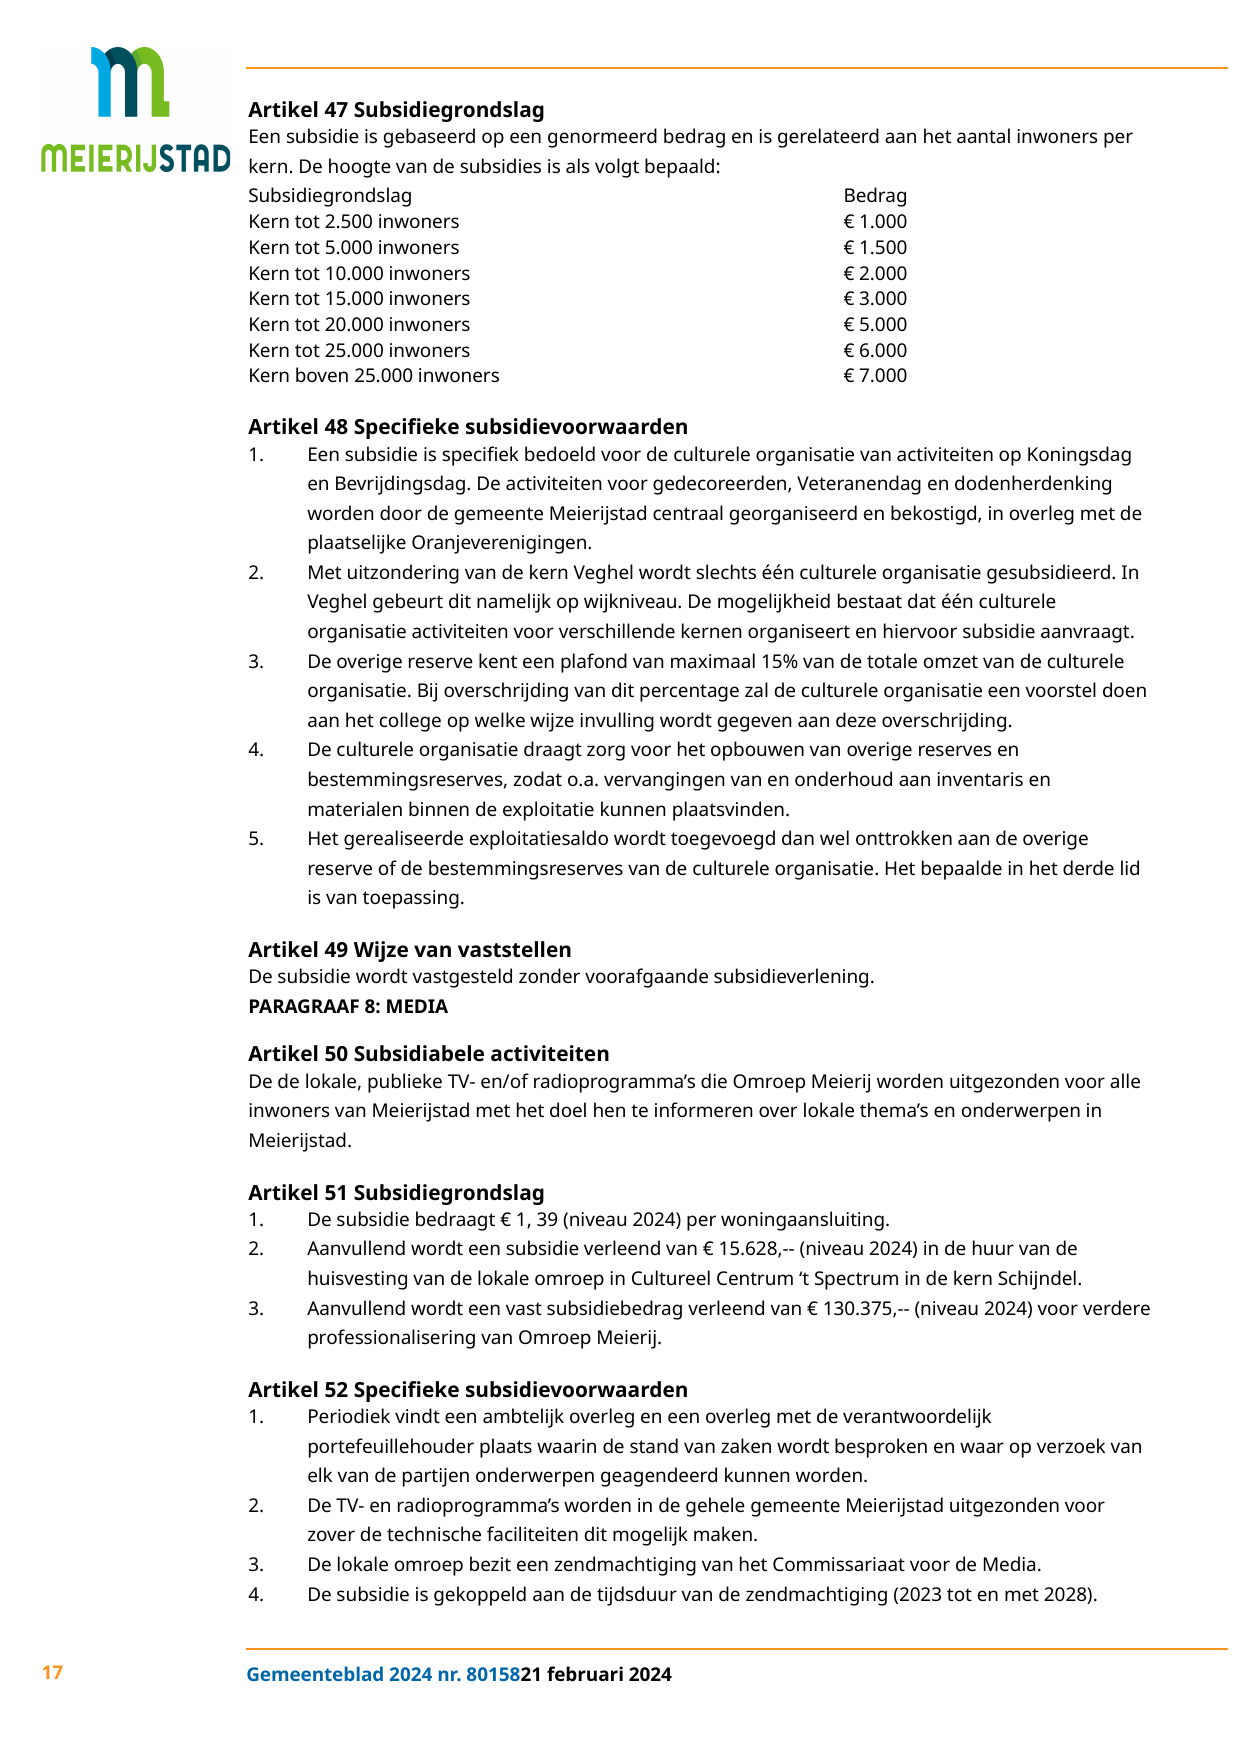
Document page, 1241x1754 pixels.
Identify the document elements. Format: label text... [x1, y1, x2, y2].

table_cell Kern tot 20.000 inwoners [248, 311, 843, 337]
text De de lokale, publieke TV- en/of radioprogramma’s die Omroep Meierij worden uitgezonden voor alle inwoners van Meierijstad met het doel hen te informeren over lokale thema’s en onderwerpen in Meierijstad. [248, 1068, 1152, 1153]
table_header Bedrag [843, 183, 1152, 208]
table_cell Kern tot 5.000 inwoners [248, 234, 843, 260]
text Een subsidie is gebaseerd op een genormeerd bedrag en is gerelateerd aan het aantal inwoners per kern. De hoogte van de subsidies is als volgt bepaald: [248, 123, 1152, 178]
list Aanvullend wordt een vast subsidiebedrag verleend van € 130.375,-- (niveau 2024) voor verdere professionalisering van Omroep Meierij. [248, 1295, 1152, 1350]
list De TV- en radioprogramma’s worden in de gehele gemeente Meierijstad uitgezonden voor zover de technische faciliteiten dit mogelijk maken. [248, 1492, 1152, 1547]
text PARAGRAAF 8: MEDIA [248, 993, 1152, 1019]
table_cell € 6.000 [843, 337, 1152, 363]
text Artikel 51 Subsidiegrondslag [248, 1178, 1152, 1206]
table_cell Kern tot 25.000 inwoners [248, 337, 843, 363]
text Artikel 47 Subsidiegrondslag [248, 95, 1152, 123]
table_header Subsidiegrondslag [248, 183, 843, 208]
list De subsidie is gekoppeld aan de tijdsduur van de zendmachtiging (2023 tot en met 2028). [248, 1581, 1152, 1606]
table_cell € 7.000 [843, 363, 1152, 388]
text Artikel 48 Specifieke subsidievoorwaarden [248, 412, 1152, 441]
list Een subsidie is specifiek bedoeld voor de culturele organisatie van activiteiten op Koningsdag en Bevrijdingsdag. De activiteiten voor gedecoreerden, Veteranendag en dodenherdenking worden door de gemeente Meierijstad centraal georganiseerd en bekostigd, in overleg met de plaatselijke Oranjeverenigingen. [248, 441, 1152, 555]
list Met uitzondering van de kern Veghel wordt slechts één culturele organisatie gesubsidieerd. In Veghel gebeurt dit namelijk op wijkniveau. De mogelijkheid bestaat dat één culturele organisatie activiteiten voor verschillende kernen organiseert en hiervoor subsidie aanvraagt. [248, 559, 1152, 644]
picture [41, 47, 231, 172]
table_cell Kern tot 2.500 inwoners [248, 208, 843, 234]
table_cell Kern tot 10.000 inwoners [248, 260, 843, 285]
list Periodiek vindt een ambtelijk overleg en een overleg met de verantwoordelijk portefeuillehouder plaats waarin de stand van zaken wordt besproken en waar op verzoek van elk van de partijen onderwerpen geagendeerd kunnen worden. [248, 1403, 1152, 1488]
list De subsidie bedraagt € 1, 39 (niveau 2024) per woningaansluiting. [248, 1206, 1152, 1232]
text Artikel 52 Specifieke subsidievoorwaarden [248, 1375, 1152, 1403]
list De culturele organisatie draagt zorg voor het opbouwen van overige reserves en bestemmingsreserves, zodat o.a. vervangingen van en onderhoud aan inventaris en materialen binnen de exploitatie kunnen plaatsvinden. [248, 737, 1152, 822]
table_cell Kern tot 15.000 inwoners [248, 285, 843, 311]
table_cell Kern boven 25.000 inwoners [248, 363, 843, 388]
table_cell € 2.000 [843, 260, 1152, 285]
table_cell € 1.000 [843, 208, 1152, 234]
text Artikel 50 Subsidiabele activiteiten [248, 1039, 1152, 1068]
table_cell € 3.000 [843, 285, 1152, 311]
table_cell € 5.000 [843, 311, 1152, 337]
list Aanvullend wordt een subsidie verleend van € 15.628,-- (niveau 2024) in de huur van de huisvesting van de lokale omroep in Cultureel Centrum ‘t Spectrum in de kern Schijndel. [248, 1236, 1152, 1291]
list De overige reserve kent een plafond van maximaal 15% van de totale omzet van de culturele organisatie. Bij overschrijding van dit percentage zal de culturele organisatie een voorstel doen aan het college op welke wijze invulling wordt gegeven aan deze overschrijding. [248, 648, 1152, 733]
list Het gerealiseerde exploitatiesaldo wordt toegevoegd dan wel onttrokken aan de overige reserve of de bestemmingsreserves van de culturele organisatie. Het bepaalde in het derde lid is van toepassing. [248, 825, 1152, 910]
text Artikel 49 Wijze van vaststellen [248, 935, 1152, 963]
table_cell € 1.500 [843, 234, 1152, 260]
list De lokale omroep bezit een zendmachtiging van het Commissariaat voor de Media. [248, 1551, 1152, 1577]
text De subsidie wordt vastgesteld zonder voorafgaande subsidieverlening. [248, 963, 1152, 989]
